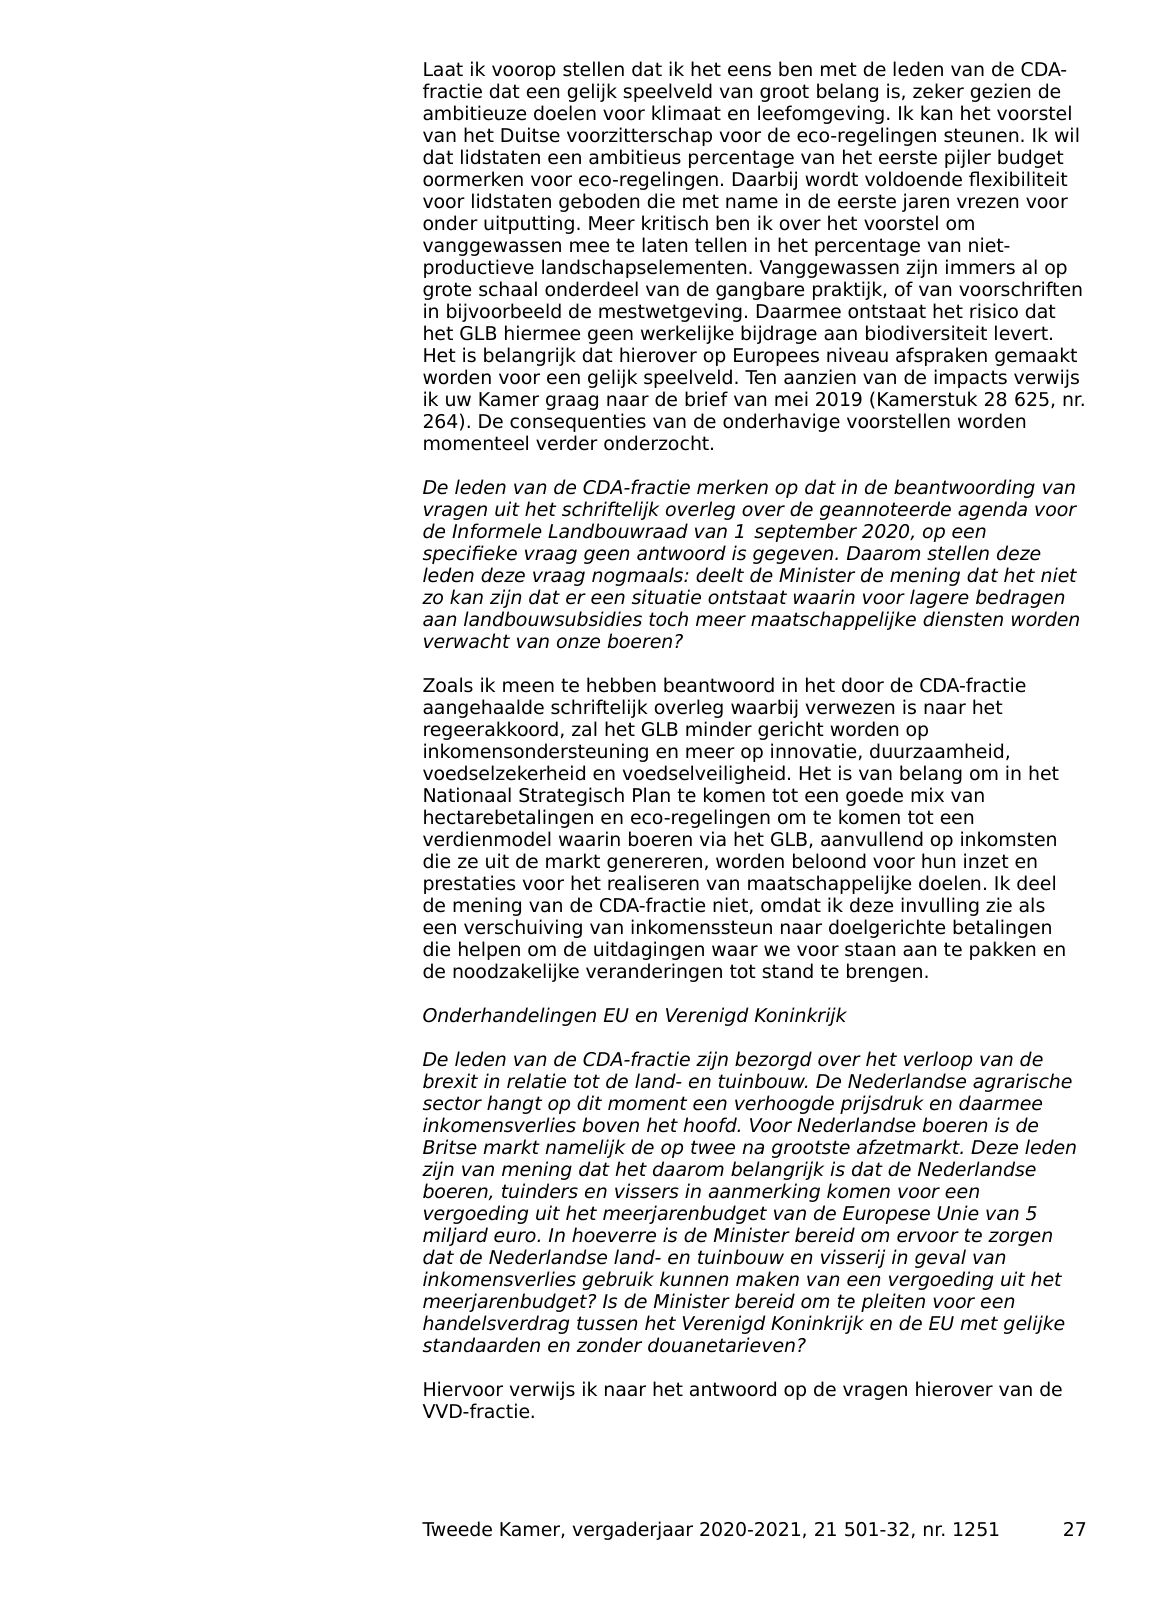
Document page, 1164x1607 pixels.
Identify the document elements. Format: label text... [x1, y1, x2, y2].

text De leden van de CDA-fractie merken op dat in de beantwoording van vragen uit het schriftelijk overleg over de geannoteerde agenda voor de Informele Landbouwraad van 1 september 2020, op een specifieke vraag geen antwoord is gegeven. Daarom stellen deze leden deze vraag nogmaals: deelt de Minister de mening dat het niet zo kan zijn dat er een situatie ontstaat waarin voor lagere bedragen aan landbouwsubsidies toch meer maatschappelijke diensten worden verwacht van onze boeren? [422, 477, 1087, 653]
text Zoals ik meen te hebben beantwoord in het door de CDA-fractie aangehaalde schriftelijk overleg waarbij verwezen is naar het regeerakkoord, zal het GLB minder gericht worden op inkomensondersteuning en meer op innovatie, duurzaamheid, voedselzekerheid en voedselveiligheid. Het is van belang om in het Nationaal Strategisch Plan te komen tot een goede mix van hectarebetalingen en eco-regelingen om te komen tot een verdienmodel waarin boeren via het GLB, aanvullend op inkomsten die ze uit de markt genereren, worden beloond voor hun inzet en prestaties voor het realiseren van maatschappelijke doelen. Ik deel de mening van de CDA-fractie niet, omdat ik deze invulling zie als een verschuiving van inkomenssteun naar doelgerichte betalingen die helpen om de uitdagingen waar we voor staan aan te pakken en de noodzakelijke veranderingen tot stand te brengen. [422, 675, 1087, 983]
text Hiervoor verwijs ik naar het antwoord op de vragen hierover van de VVD-fractie. [422, 1379, 1087, 1423]
text De leden van de CDA-fractie zijn bezorgd over het verloop van de brexit in relatie tot de land- en tuinbouw. De Nederlandse agrarische sector hangt op dit moment een verhoogde prijsdruk en daarmee inkomensverlies boven het hoofd. Voor Nederlandse boeren is de Britse markt namelijk de op twee na grootste afzetmarkt. Deze leden zijn van mening dat het daarom belangrijk is dat de Nederlandse boeren, tuinders en vissers in aanmerking komen voor een vergoeding uit het meerjarenbudget van de Europese Unie van 5 miljard euro. In hoeverre is de Minister bereid om ervoor te zorgen dat de Nederlandse land- en tuinbouw en visserij in geval van inkomensverlies gebruik kunnen maken van een vergoeding uit het meerjarenbudget? Is de Minister bereid om te pleiten voor een handelsverdrag tussen het Verenigd Koninkrijk en de EU met gelijke standaarden en zonder douanetarieven? [422, 1049, 1087, 1357]
subtitle Onderhandelingen EU en Verenigd Koninkrijk [422, 1005, 1087, 1027]
text Laat ik voorop stellen dat ik het eens ben met de leden van de CDA-fractie dat een gelijk speelveld van groot belang is, zeker gezien de ambitieuze doelen voor klimaat en leefomgeving. Ik kan het voorstel van het Duitse voorzitterschap voor de eco-regelingen steunen. Ik wil dat lidstaten een ambitieus percentage van het eerste pijler budget oormerken voor eco-regelingen. Daarbij wordt voldoende flexibiliteit voor lidstaten geboden die met name in de eerste jaren vrezen voor onder uitputting. Meer kritisch ben ik over het voorstel om vanggewassen mee te laten tellen in het percentage van niet-productieve landschapselementen. Vanggewassen zijn immers al op grote schaal onderdeel van de gangbare praktijk, of van voorschriften in bijvoorbeeld de mestwetgeving. Daarmee ontstaat het risico dat het GLB hiermee geen werkelijke bijdrage aan biodiversiteit levert. Het is belangrijk dat hierover op Europees niveau afspraken gemaakt worden voor een gelijk speelveld. Ten aanzien van de impacts verwijs ik uw Kamer graag naar de brief van mei 2019 (Kamerstuk 28 625, nr. 264). De consequenties van de onderhavige voorstellen worden momenteel verder onderzocht. [422, 59, 1087, 455]
